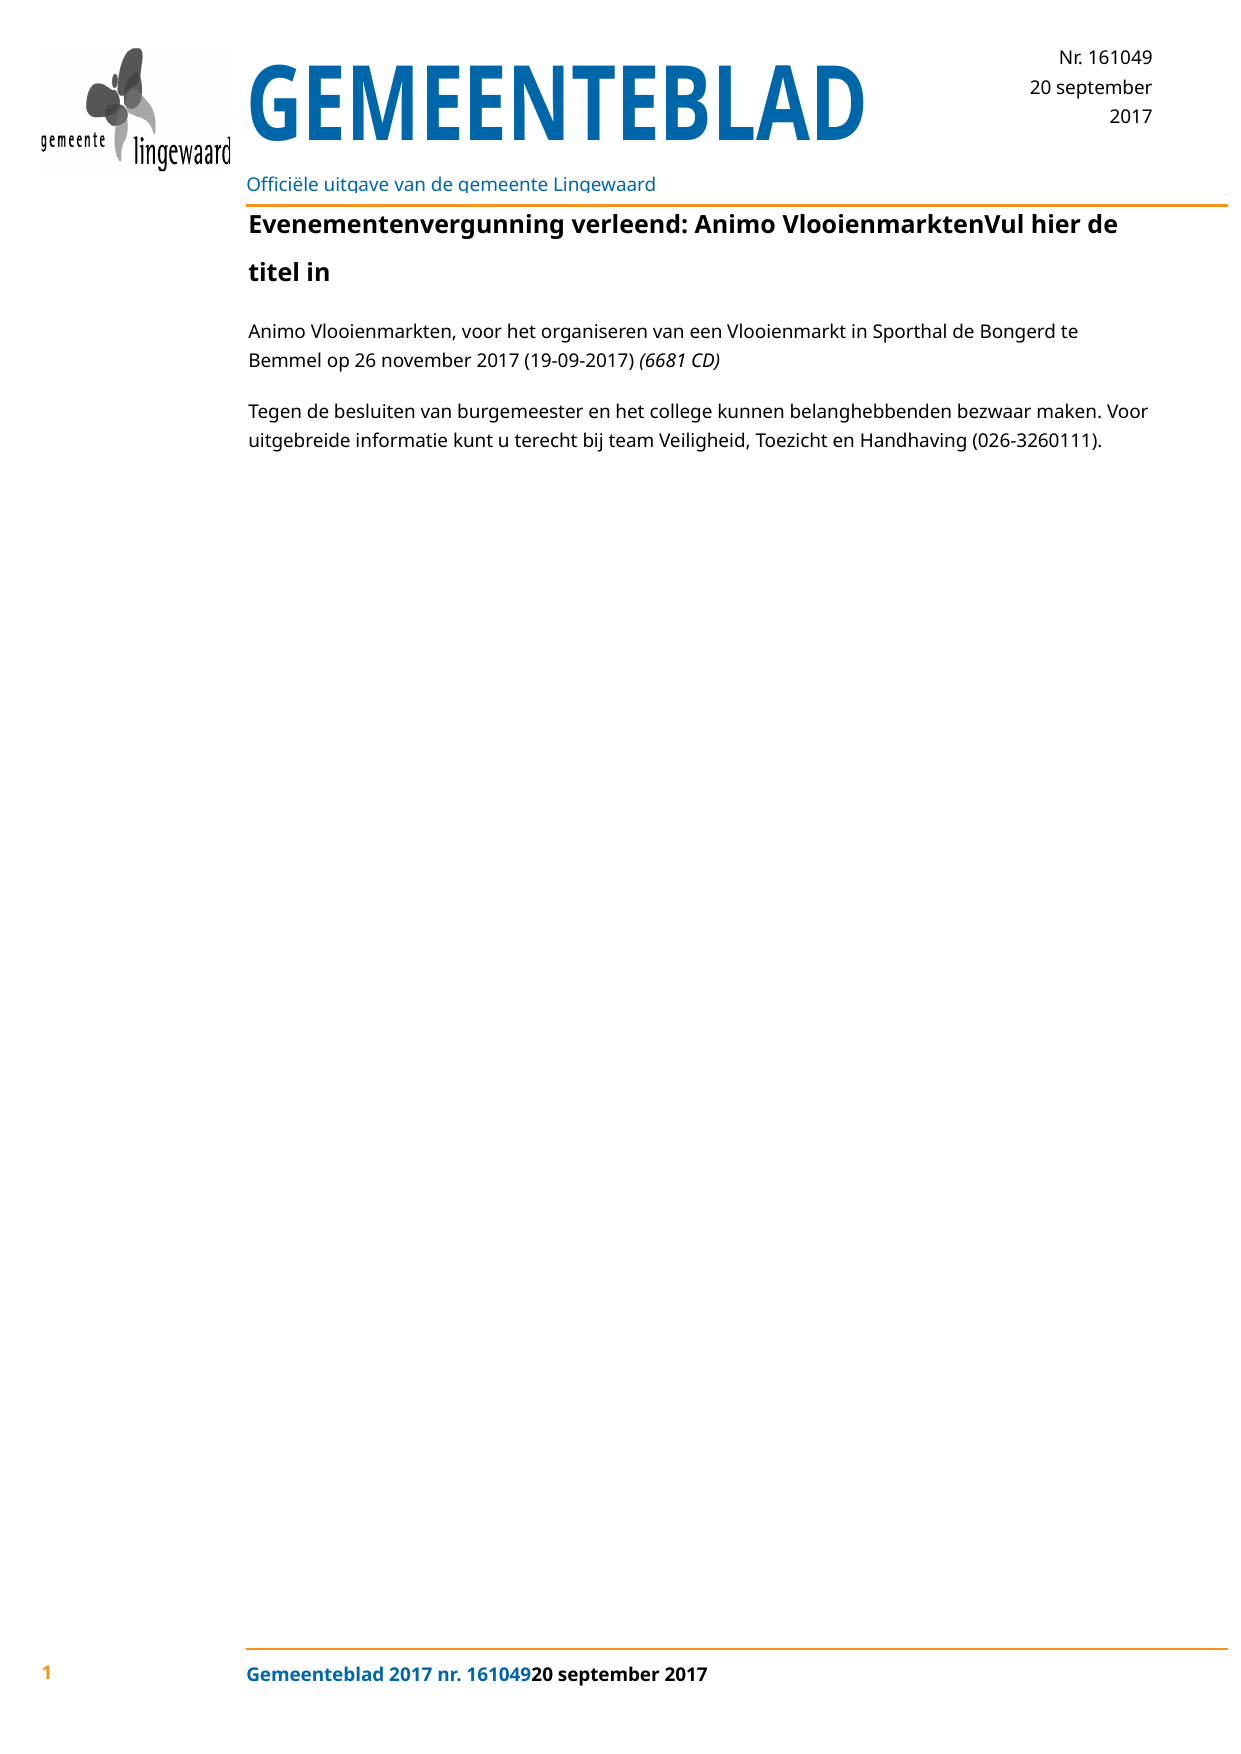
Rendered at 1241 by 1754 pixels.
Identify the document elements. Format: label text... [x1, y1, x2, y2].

text Evenementenvergunning verleend: Animo VlooienmarktenVul hier de titel in [248, 207, 1152, 288]
picture [41, 47, 231, 172]
text Animo Vlooienmarkten, voor het organiseren van een Vlooienmarkt in Sporthal de Bongerd te Bemmel op 26 november 2017 (19-09-2017) (6681 CD) [248, 318, 1152, 373]
text Tegen de besluiten van burgemeester en het college kunnen belanghebbenden bezwaar maken. Voor uitgebreide informatie kunt u terecht bij team Veiligheid, Toezicht en Handhaving (026-3260111). [248, 398, 1152, 453]
